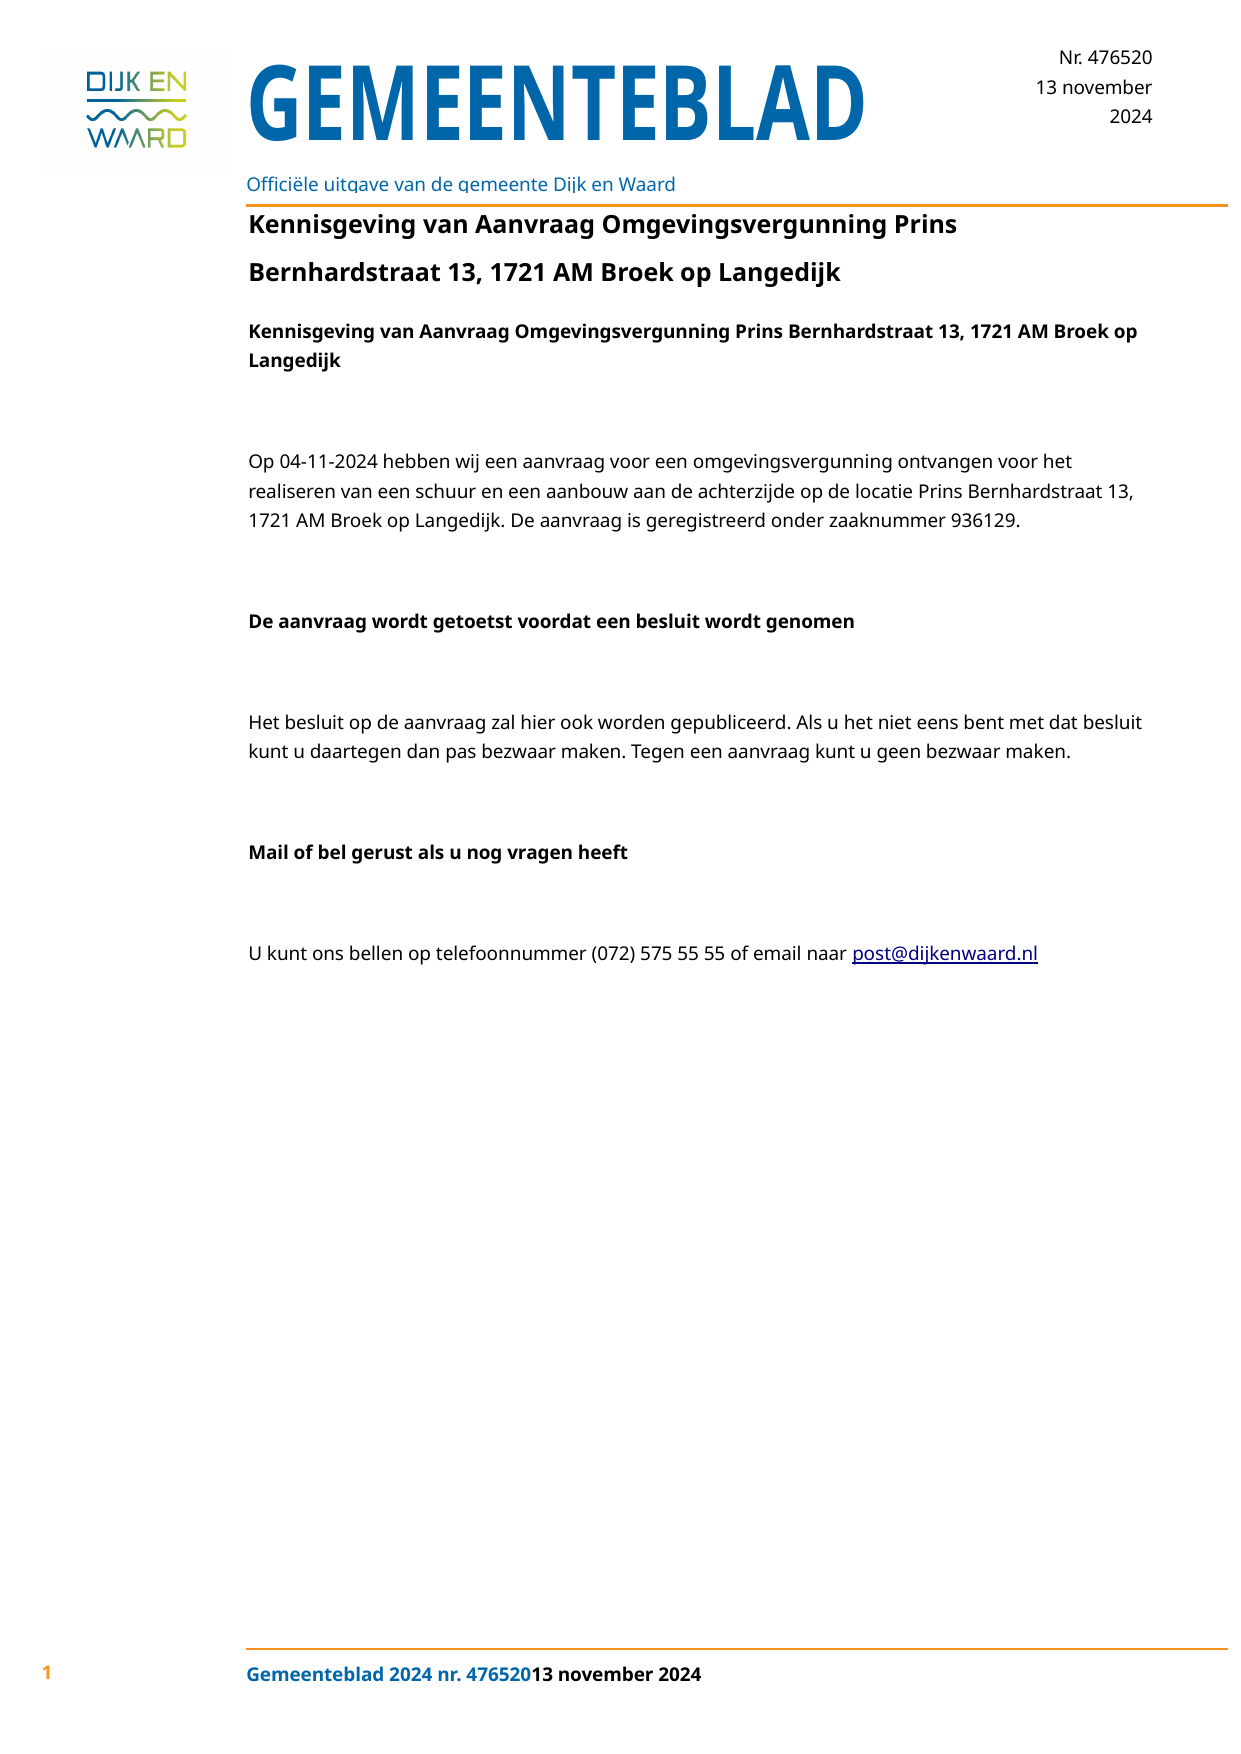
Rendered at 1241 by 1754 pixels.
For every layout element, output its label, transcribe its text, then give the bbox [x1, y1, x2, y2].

text Mail of bel gerust als u nog vragen heeft [248, 839, 1152, 865]
picture [41, 47, 231, 172]
text Kennisgeving van Aanvraag Omgevingsvergunning Prins Bernhardstraat 13, 1721 AM Broek op Langedijk [248, 318, 1152, 373]
text Op 04-11-2024 hebben wij een aanvraag voor een omgevingsvergunning ontvangen voor het realiseren van een schuur en een aanbouw aan de achterzijde op de locatie Prins Bernhardstraat 13, 1721 AM Broek op Langedijk. De aanvraag is geregistreerd onder zaaknummer 936129. [248, 448, 1152, 533]
text Het besluit op de aanvraag zal hier ook worden gepubliceerd. Als u het niet eens bent met dat besluit kunt u daartegen dan pas bezwaar maken. Tegen een aanvraag kunt u geen bezwaar maken. [248, 709, 1152, 764]
text Kennisgeving van Aanvraag Omgevingsvergunning Prins Bernhardstraat 13, 1721 AM Broek op Langedijk [248, 207, 1152, 288]
text U kunt ons bellen op telefoonnummer (072) 575 55 55 of email naar post@dijkenwaard.nl [248, 940, 1152, 966]
text De aanvraag wordt getoetst voordat een besluit wordt genomen [248, 608, 1152, 634]
